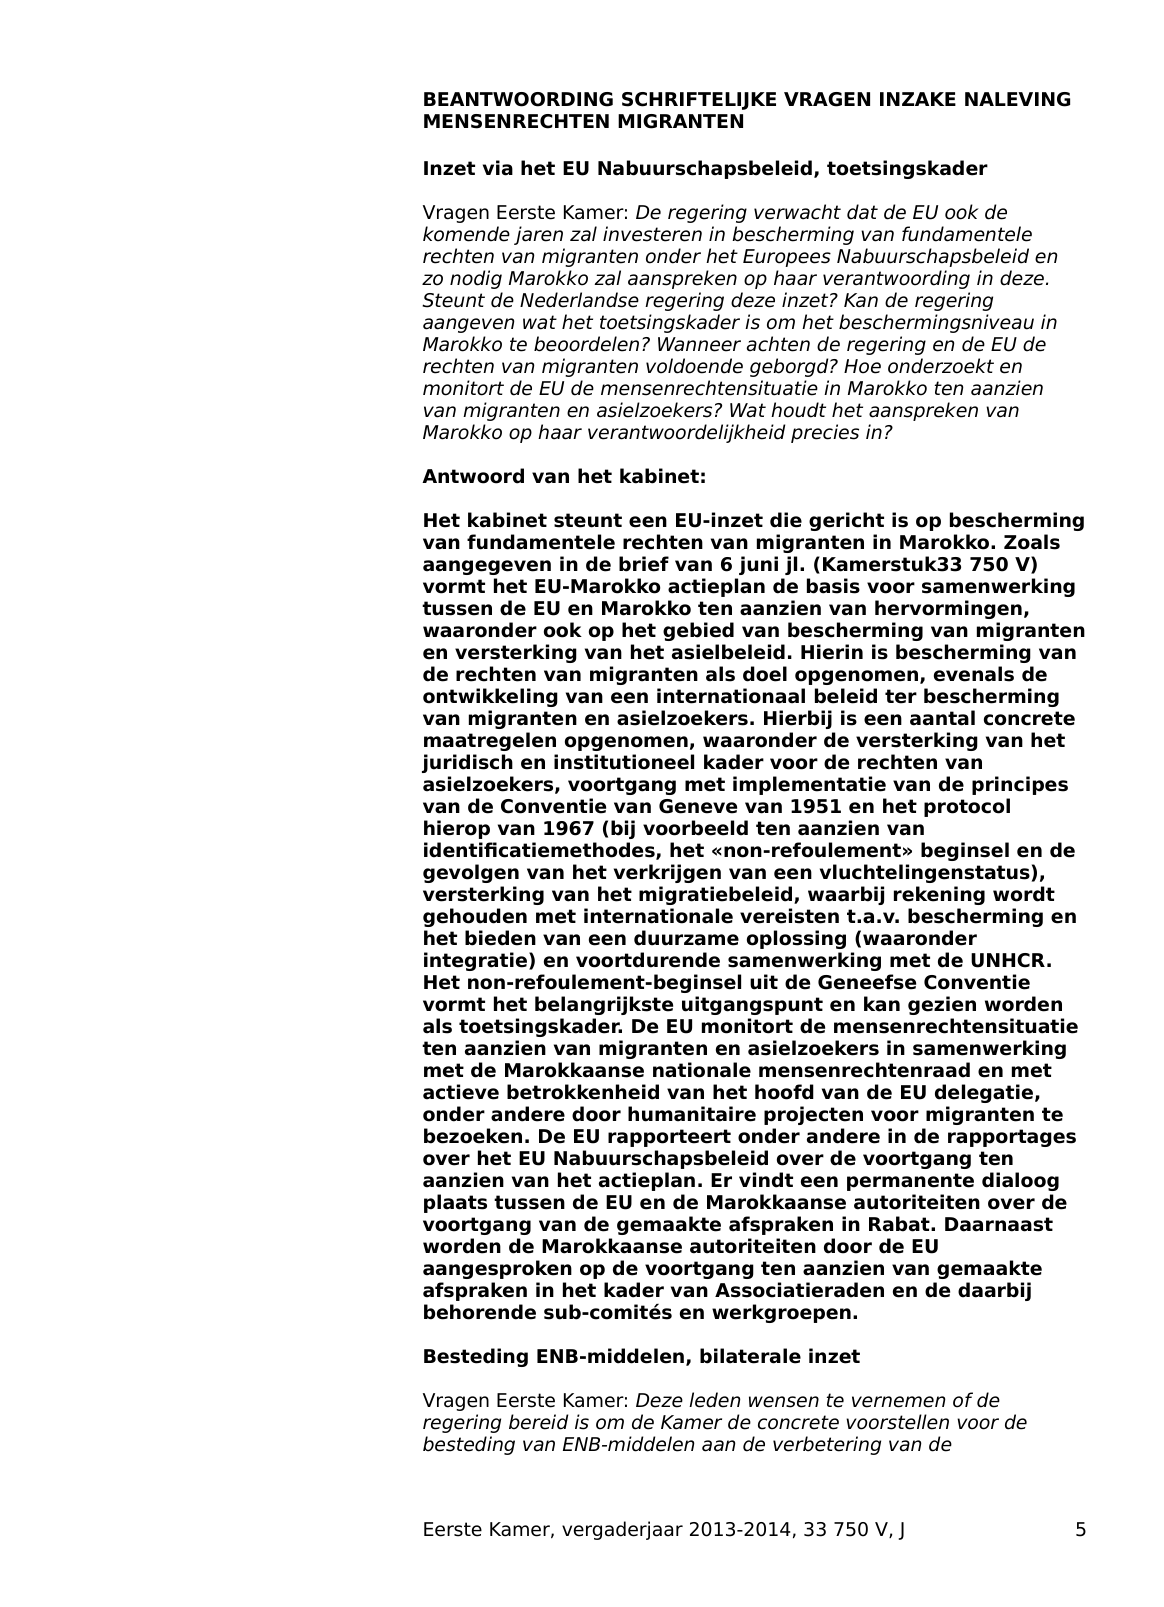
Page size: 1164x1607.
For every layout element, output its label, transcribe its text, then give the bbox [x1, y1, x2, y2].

subtitle Antwoord van het kabinet: [422, 466, 1087, 488]
text Het kabinet steunt een EU-inzet die gericht is op bescherming van fundamentele rechten van migranten in Marokko. Zoals aangegeven in de brief van 6 juni jl. (Kamerstuk33 750 V) vormt het EU-Marokko actieplan de basis voor samenwerking tussen de EU en Marokko ten aanzien van hervormingen, waaronder ook op het gebied van bescherming van migranten en versterking van het asielbeleid. Hierin is bescherming van de rechten van migranten als doel opgenomen, evenals de ontwikkeling van een internationaal beleid ter bescherming van migranten en asielzoekers. Hierbij is een aantal concrete maatregelen opgenomen, waaronder de versterking van het juridisch en institutioneel kader voor de rechten van asielzoekers, voortgang met implementatie van de principes van de Conventie van Geneve van 1951 en het protocol hierop van 1967 (bij voorbeeld ten aanzien van identificatiemethodes, het «non-refoulement» beginsel en de gevolgen van het verkrijgen van een vluchtelingenstatus), versterking van het migratiebeleid, waarbij rekening wordt gehouden met internationale vereisten t.a.v. bescherming en het bieden van een duurzame oplossing (waaronder integratie) en voortdurende samenwerking met de UNHCR. Het non-refoulement-beginsel uit de Geneefse Conventie vormt het belangrijkste uitgangspunt en kan gezien worden als toetsingskader. De EU monitort de mensenrechtensituatie ten aanzien van migranten en asielzoekers in samenwerking met de Marokkaanse nationale mensenrechtenraad en met actieve betrokkenheid van het hoofd van de EU delegatie, onder andere door humanitaire projecten voor migranten te bezoeken. De EU rapporteert onder andere in de rapportages over het EU Nabuurschapsbeleid over de voortgang ten aanzien van het actieplan. Er vindt een permanente dialoog plaats tussen de EU en de Marokkaanse autoriteiten over de voortgang van de gemaakte afspraken in Rabat. Daarnaast worden de Marokkaanse autoriteiten door de EU aangesproken op de voortgang ten aanzien van gemaakte afspraken in het kader van Associatieraden en de daarbij behorende sub-comités en werkgroepen. [422, 510, 1087, 1323]
text Vragen Eerste Kamer: De regering verwacht dat de EU ook de komende jaren zal investeren in bescherming van fundamentele rechten van migranten onder het Europees Nabuurschapsbeleid en zo nodig Marokko zal aanspreken op haar verantwoording in deze. Steunt de Nederlandse regering deze inzet? Kan de regering aangeven wat het toetsingskader is om het beschermingsniveau in Marokko te beoordelen? Wanneer achten de regering en de EU de rechten van migranten voldoende geborgd? Hoe onderzoekt en monitort de EU de mensenrechtensituatie in Marokko ten aanzien van migranten en asielzoekers? Wat houdt het aanspreken van Marokko op haar verantwoordelijkheid precies in? [422, 202, 1087, 444]
subtitle BEANTWOORDING SCHRIFTELIJKE VRAGEN INZAKE NALEVING MENSENRECHTEN MIGRANTEN [422, 89, 1087, 133]
text Vragen Eerste Kamer: Deze leden wensen te vernemen of de regering bereid is om de Kamer de concrete voorstellen voor de besteding van ENB-middelen aan de verbetering van de [422, 1390, 1087, 1456]
subtitle Besteding ENB-middelen, bilaterale inzet [422, 1346, 1087, 1368]
subtitle Inzet via het EU Nabuurschapsbeleid, toetsingskader [422, 158, 1087, 180]
